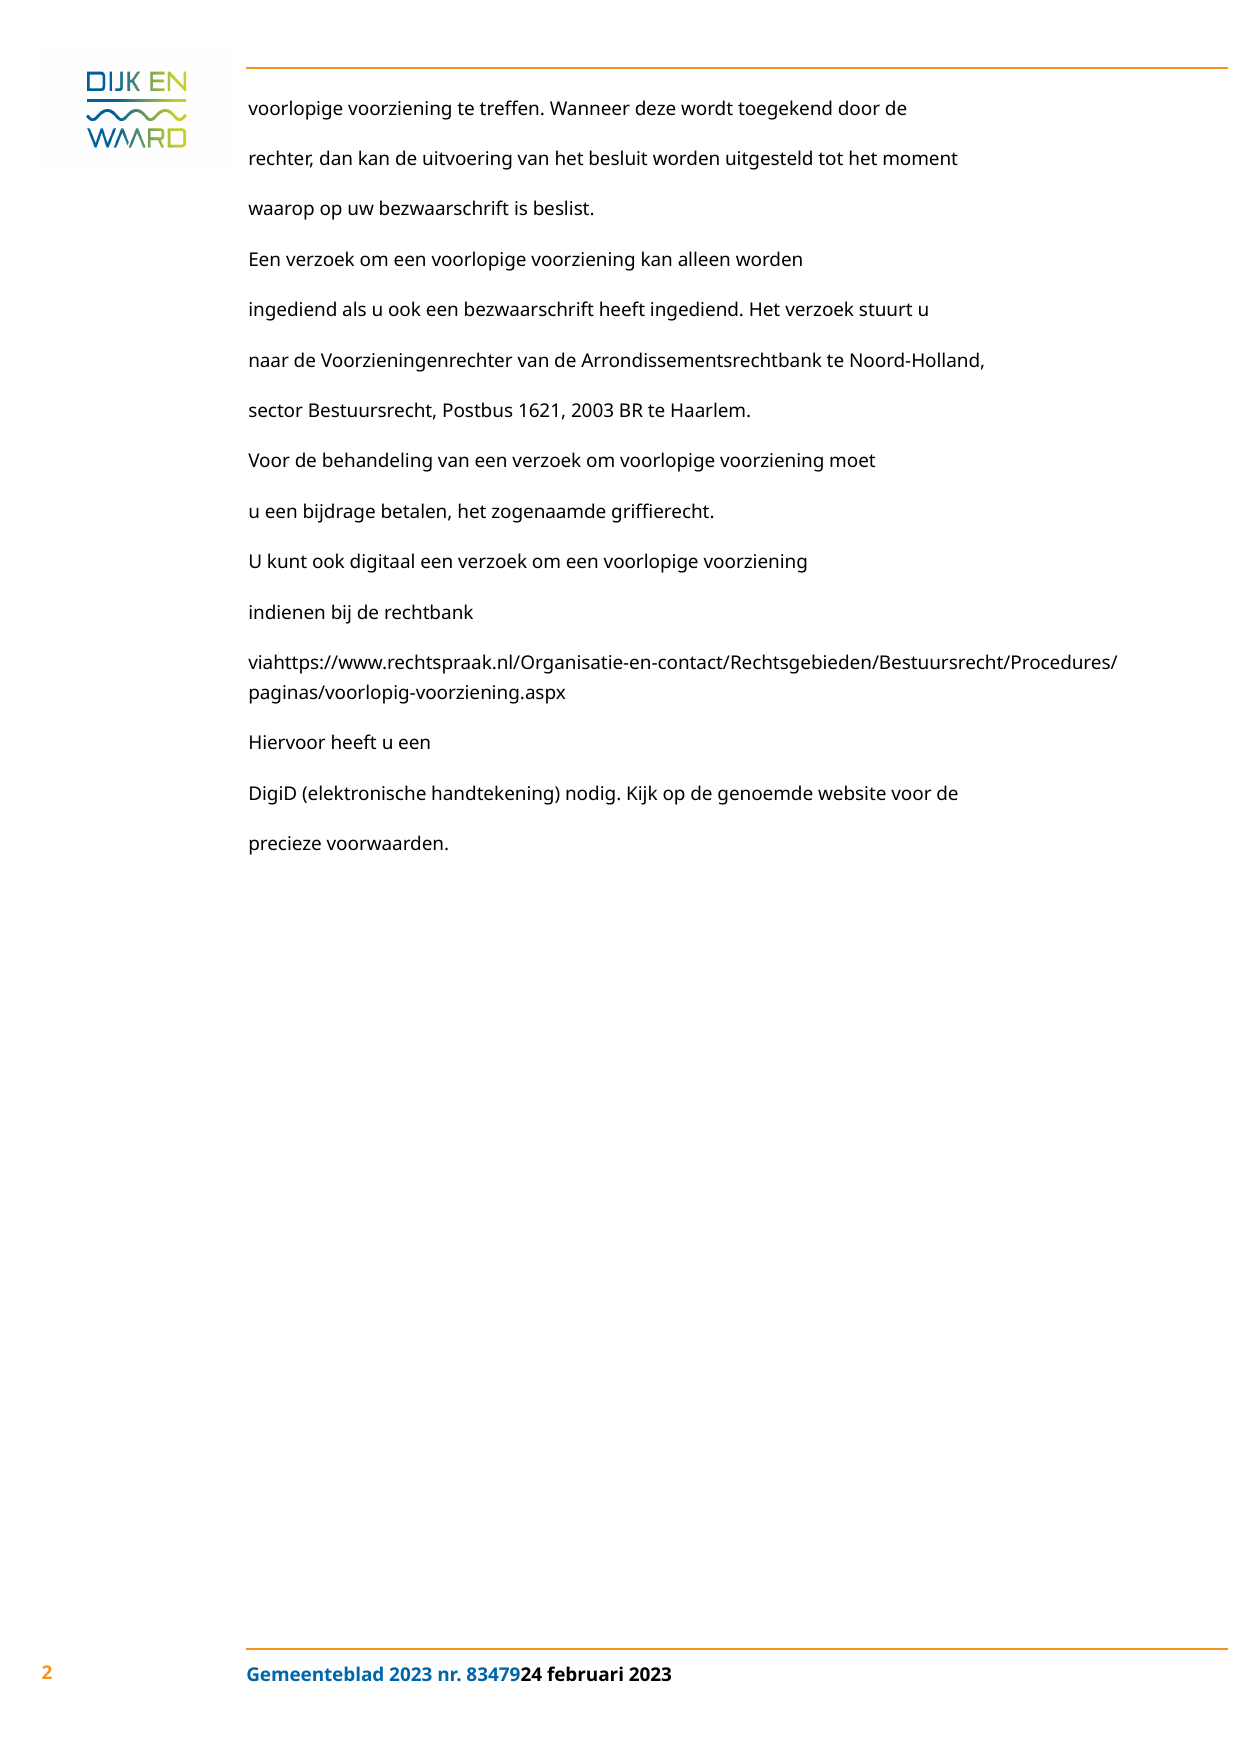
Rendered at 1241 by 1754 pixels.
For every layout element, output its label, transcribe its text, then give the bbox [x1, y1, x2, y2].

text naar de Voorzieningenrechter van de Arrondissementsrechtbank te Noord-Holland, [248, 347, 1152, 373]
text viahttps://www.rechtspraak.nl/Organisatie-en-contact/Rechtsgebieden/Bestuursrecht/Procedures/paginas/voorlopig-voorziening.aspx [248, 649, 1152, 705]
text DigiD (elektronische handtekening) nodig. Kijk op de genoemde website voor de [248, 780, 1152, 806]
text rechter, dan kan de uitvoering van het besluit worden uitgesteld tot het moment [248, 145, 1152, 171]
text u een bijdrage betalen, het zogenaamde griffierecht. [248, 498, 1152, 524]
text waarop op uw bezwaarschrift is beslist. [248, 196, 1152, 221]
text sector Bestuursrecht, Postbus 1621, 2003 BR te Haarlem. [248, 397, 1152, 423]
text ingediend als u ook een bezwaarschrift heeft ingediend. Het verzoek stuurt u [248, 296, 1152, 322]
picture [41, 47, 231, 172]
text Een verzoek om een voorlopige voorziening kan alleen worden [248, 246, 1152, 272]
text U kunt ook digitaal een verzoek om een voorlopige voorziening [248, 548, 1152, 574]
text precieze voorwaarden. [248, 830, 1152, 856]
text Hiervoor heeft u een [248, 729, 1152, 755]
text Voor de behandeling van een verzoek om voorlopige voorziening moet [248, 448, 1152, 473]
text indienen bij de rechtbank [248, 599, 1152, 625]
text voorlopige voorziening te treffen. Wanneer deze wordt toegekend door de [248, 95, 1152, 121]
